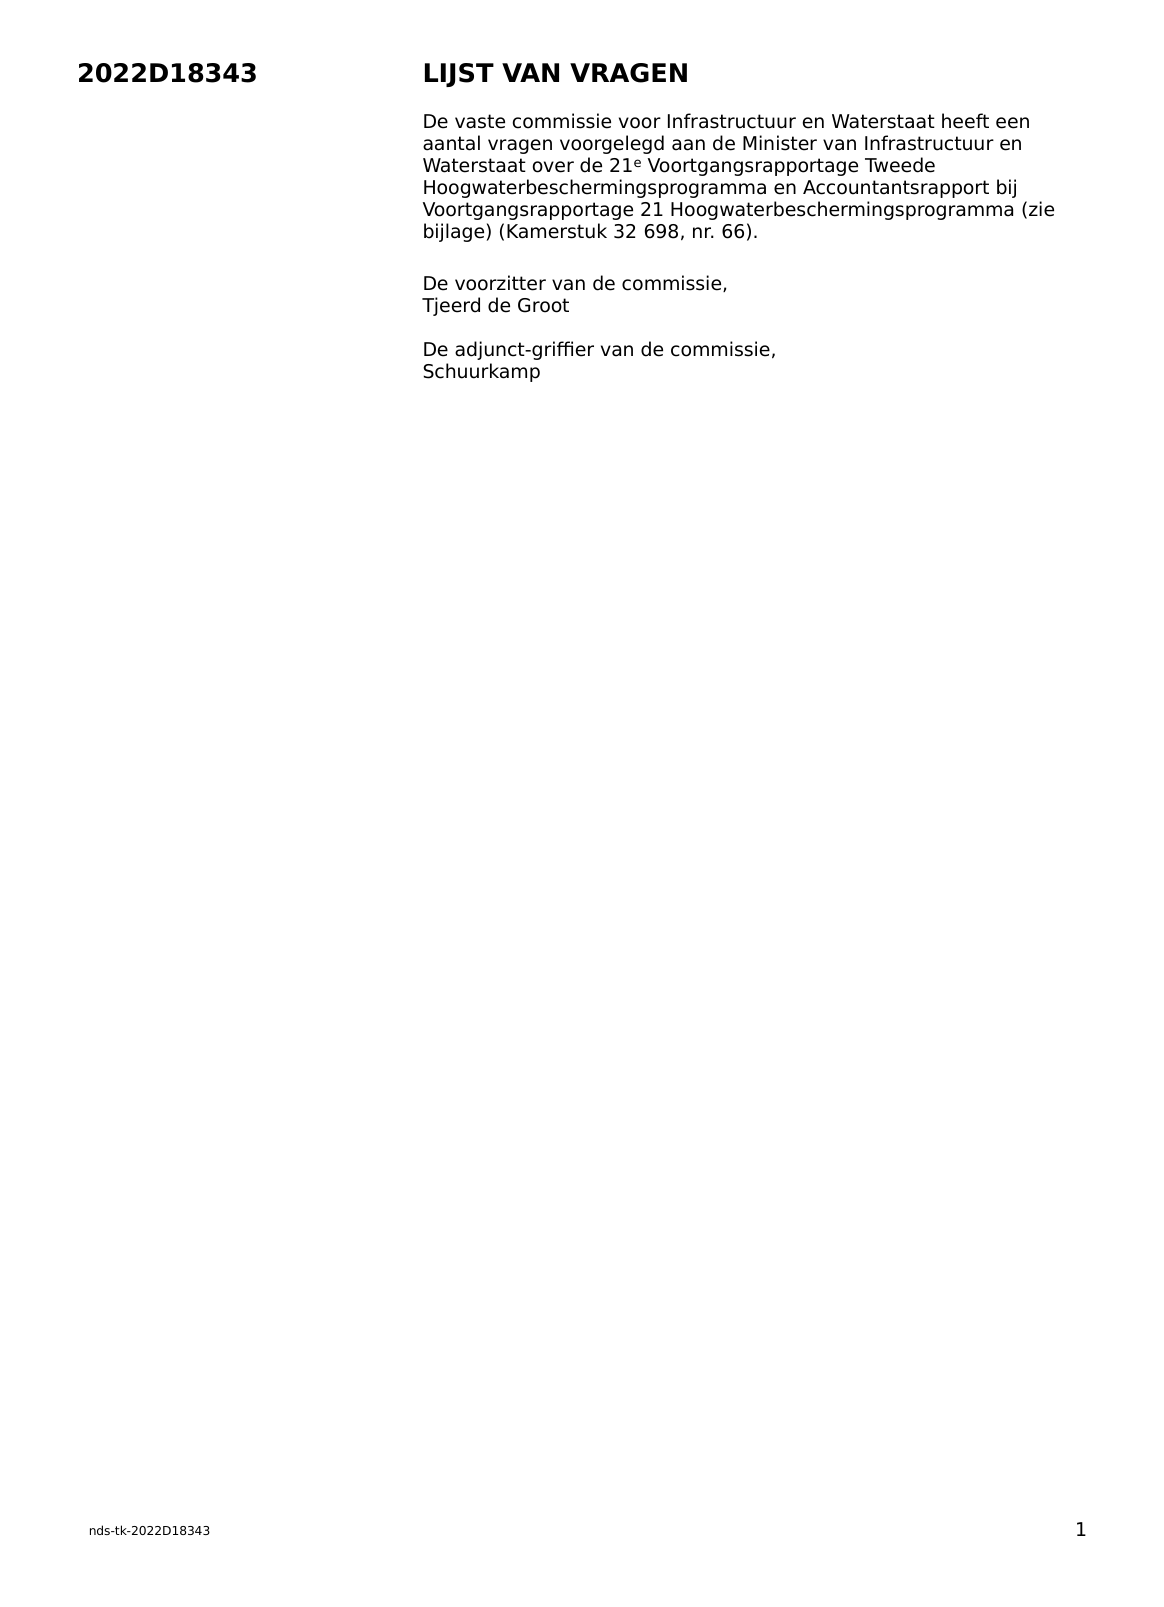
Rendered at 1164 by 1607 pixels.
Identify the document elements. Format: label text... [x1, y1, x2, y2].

text De voorzitter van de commissie, Tjeerd de Groot [422, 273, 1087, 317]
text De vaste commissie voor Infrastructuur en Waterstaat heeft een aantal vragen voorgelegd aan de Minister van Infrastructuur en Waterstaat over de 21e Voortgangsrapportage Tweede Hoogwaterbeschermingsprogramma en Accountantsrapport bij Voortgangsrapportage 21 Hoogwaterbeschermingsprogramma (zie bijlage) (Kamerstuk 32 698, nr. 66). [422, 111, 1087, 243]
text nds-tk-2022D18343 [88, 1524, 323, 1538]
text De adjunct-griffier van de commissie, Schuurkamp [422, 339, 1087, 383]
text 2022D18343 LIJST VAN VRAGEN [77, 59, 1087, 89]
